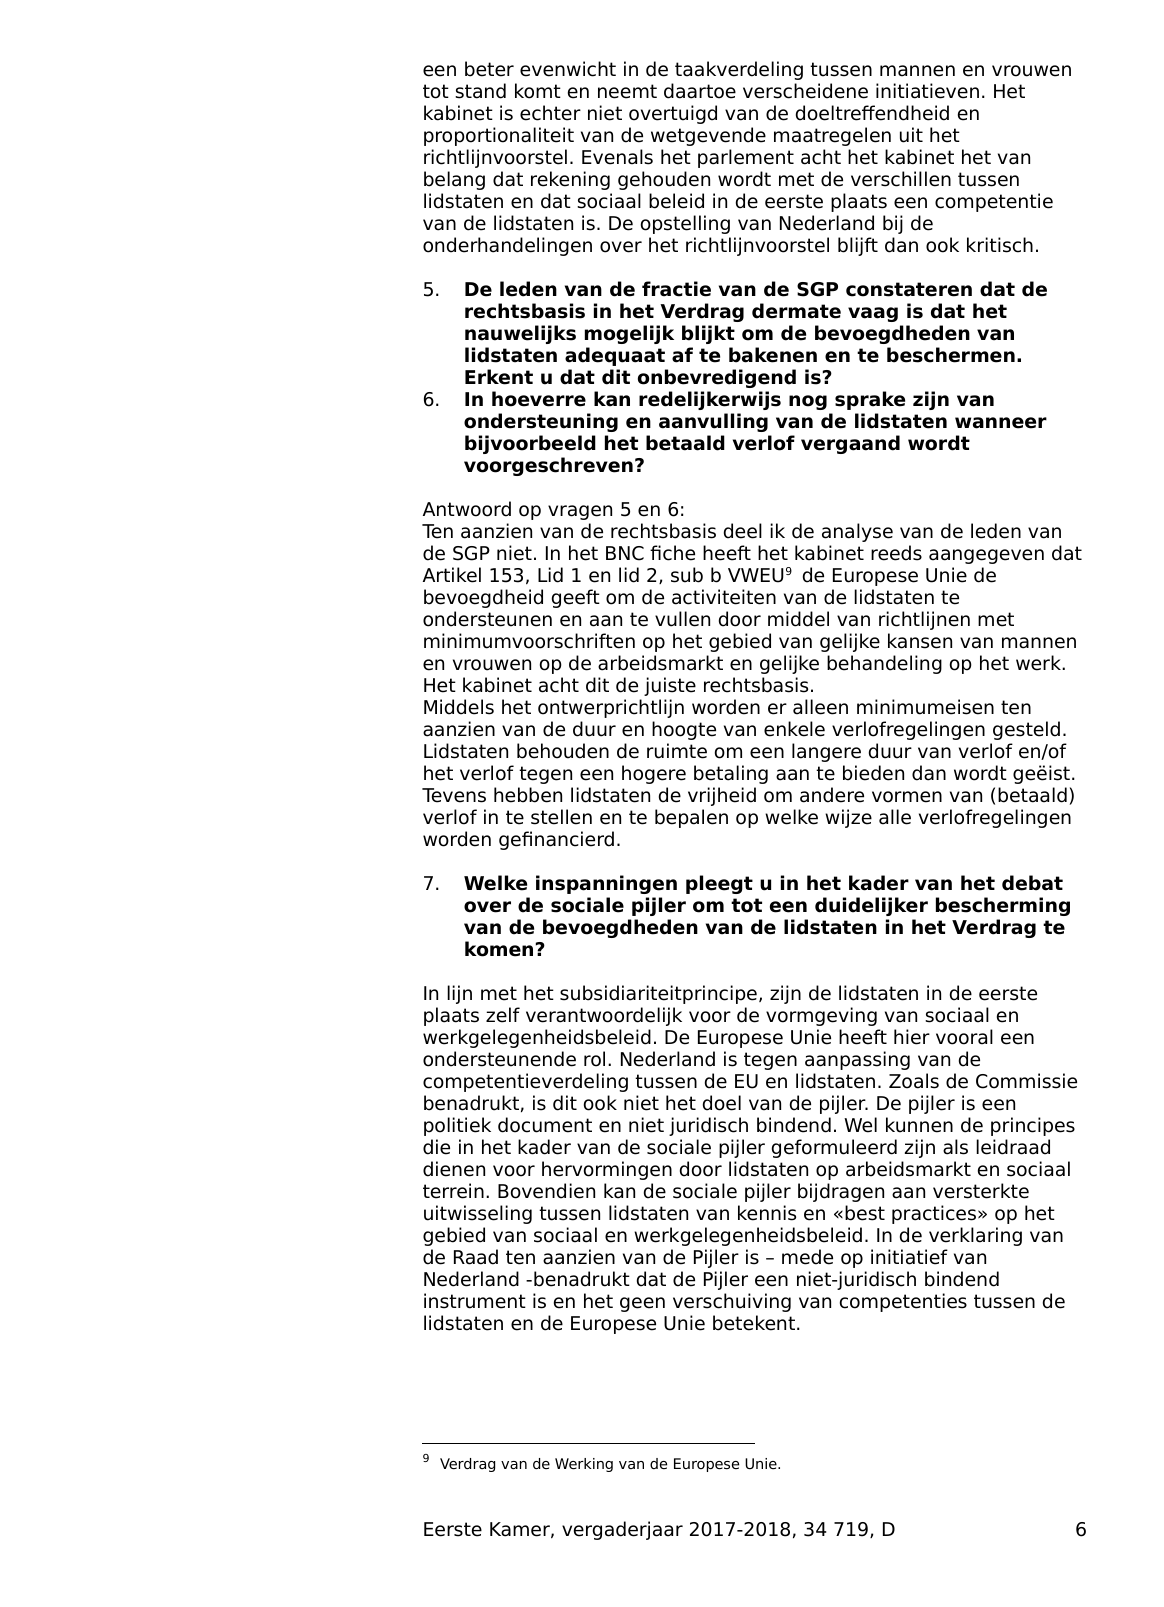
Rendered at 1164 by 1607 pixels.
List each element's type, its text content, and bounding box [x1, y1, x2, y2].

text Antwoord op vragen 5 en 6: [422, 499, 1087, 521]
text In lijn met het subsidiariteitprincipe, zijn de lidstaten in de eerste plaats zelf verantwoordelijk voor de vormgeving van sociaal en werkgelegenheidsbeleid. De Europese Unie heeft hier vooral een ondersteunende rol. Nederland is tegen aanpassing van de competentieverdeling tussen de EU en lidstaten. Zoals de Commissie benadrukt, is dit ook niet het doel van de pijler. De pijler is een politiek document en niet juridisch bindend. Wel kunnen de principes die in het kader van de sociale pijler geformuleerd zijn als leidraad dienen voor hervormingen door lidstaten op arbeidsmarkt en sociaal terrein. Bovendien kan de sociale pijler bijdragen aan versterkte uitwisseling tussen lidstaten van kennis en «best practices» op het gebied van sociaal en werkgelegenheidsbeleid. In de verklaring van de Raad ten aanzien van de Pijler is – mede op initiatief van Nederland -benadrukt dat de Pijler een niet-juridisch bindend instrument is en het geen verschuiving van competenties tussen de lidstaten en de Europese Unie betekent. [422, 983, 1087, 1335]
text Ten aanzien van de rechtsbasis deel ik de analyse van de leden van de SGP niet. In het BNC fiche heeft het kabinet reeds aangegeven dat Artikel 153, Lid 1 en lid 2, sub b VWEU de Europese Unie de bevoegdheid geeft om de activiteiten van de lidstaten te ondersteunen en aan te vullen door middel van richtlijnen met minimumvoorschriften op het gebied van gelijke kansen van mannen en vrouwen op de arbeidsmarkt en gelijke behandeling op het werk. Het kabinet acht dit de juiste rechtsbasis. [422, 521, 1087, 697]
text 6. In hoeverre kan redelijkerwijs nog sprake zijn van ondersteuning en aanvulling van de lidstaten wanneer bijvoorbeeld het betaald verlof vergaand wordt voorgeschreven? [422, 389, 1087, 477]
text Middels het ontwerprichtlijn worden er alleen minimumeisen ten aanzien van de duur en hoogte van enkele verlofregelingen gesteld. Lidstaten behouden de ruimte om een langere duur van verlof en/of het verlof tegen een hogere betaling aan te bieden dan wordt geëist. Tevens hebben lidstaten de vrijheid om andere vormen van (betaald) verlof in te stellen en te bepalen op welke wijze alle verlofregelingen worden gefinancierd. [422, 697, 1087, 851]
text 7. Welke inspanningen pleegt u in het kader van het debat over de sociale pijler om tot een duidelijker bescherming van de bevoegdheden van de lidstaten in het Verdrag te komen? [422, 873, 1087, 961]
text Verdrag van de Werking van de Europese Unie. [422, 1452, 1087, 1474]
text 5. De leden van de fractie van de SGP constateren dat de rechtsbasis in het Verdrag dermate vaag is dat het nauwelijks mogelijk blijkt om de bevoegdheden van lidstaten adequaat af te bakenen en te beschermen. Erkent u dat dit onbevredigend is? [422, 279, 1087, 389]
text een beter evenwicht in de taakverdeling tussen mannen en vrouwen tot stand komt en neemt daartoe verscheidene initiatieven. Het kabinet is echter niet overtuigd van de doeltreffendheid en proportionaliteit van de wetgevende maatregelen uit het richtlijnvoorstel. Evenals het parlement acht het kabinet het van belang dat rekening gehouden wordt met de verschillen tussen lidstaten en dat sociaal beleid in de eerste plaats een competentie van de lidstaten is. De opstelling van Nederland bij de onderhandelingen over het richtlijnvoorstel blijft dan ook kritisch. [422, 59, 1087, 257]
